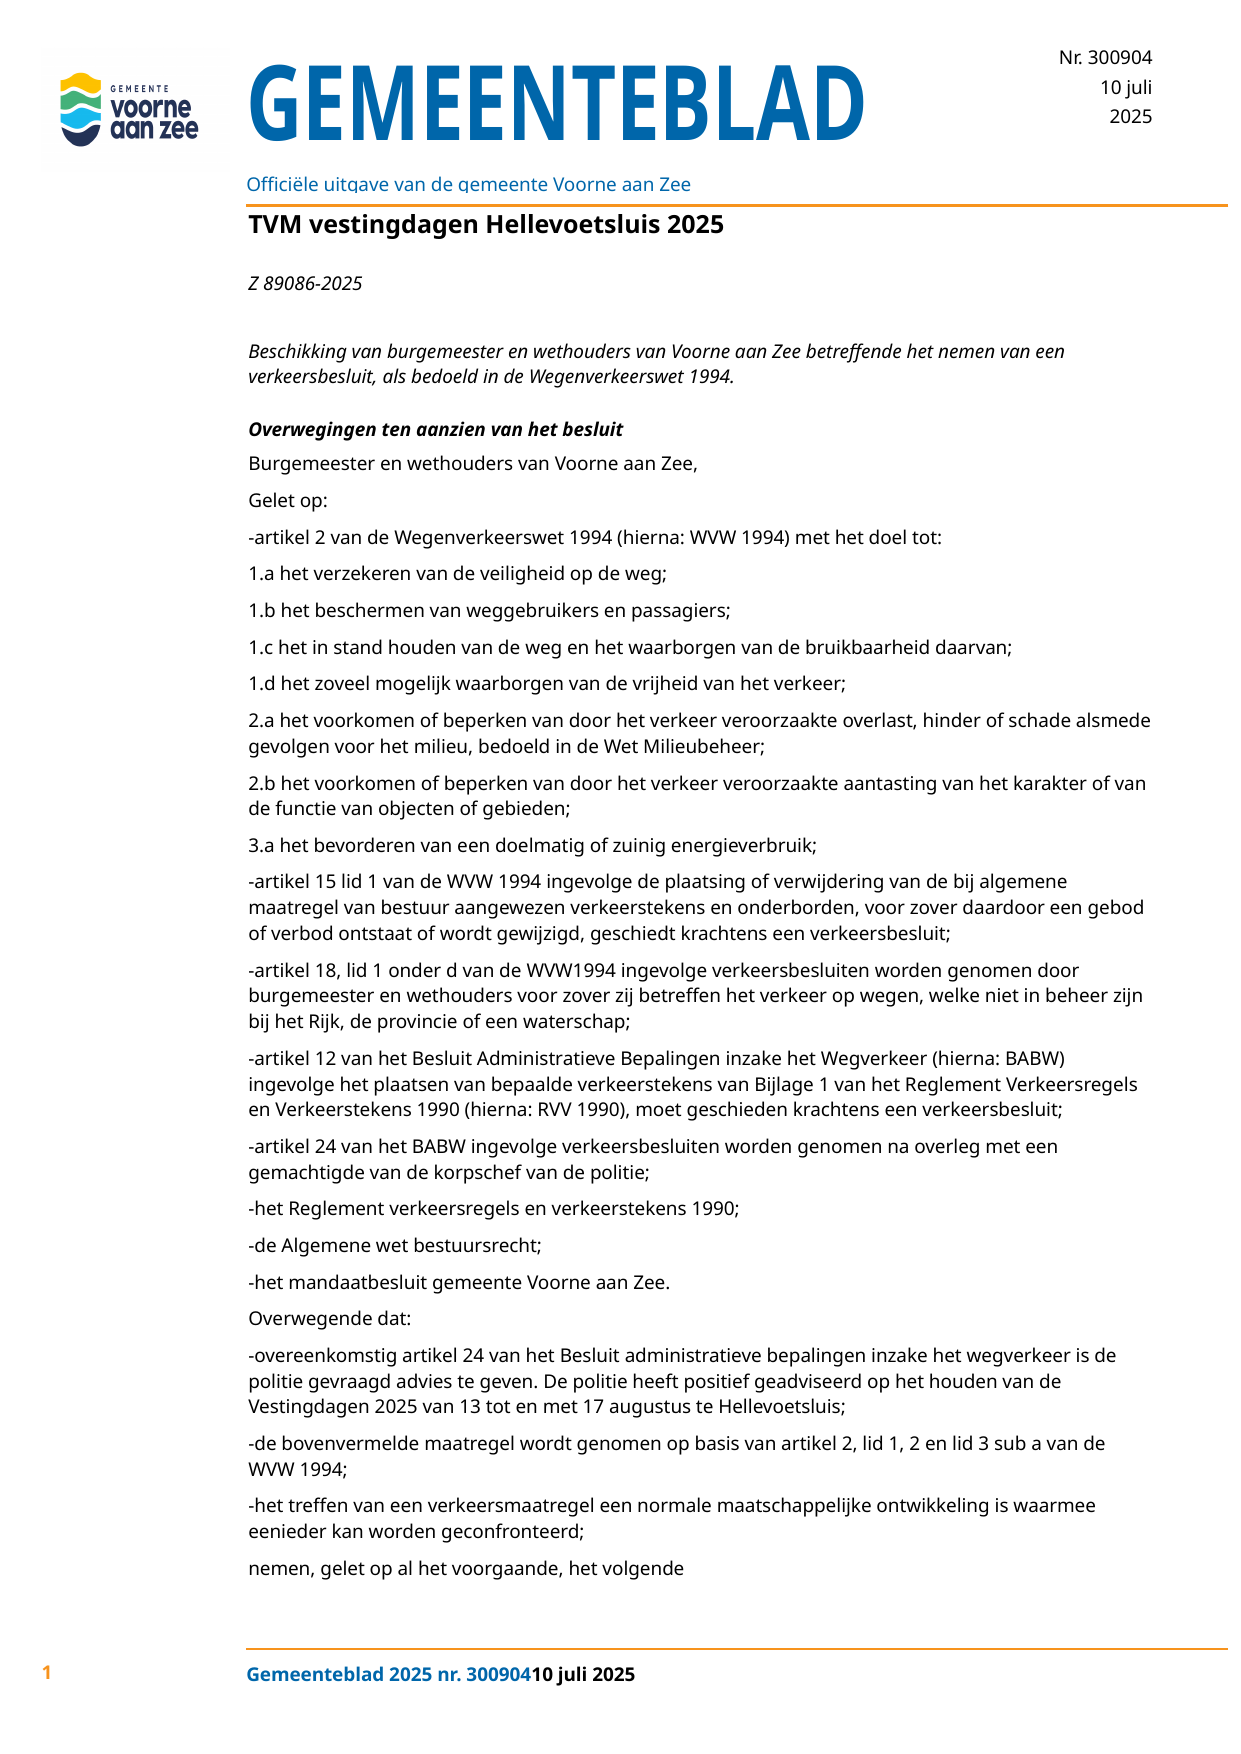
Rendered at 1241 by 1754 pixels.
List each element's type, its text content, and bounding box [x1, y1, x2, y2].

text 1.a het verzekeren van de veiligheid op de weg; [248, 561, 1152, 586]
text 3.a het bevorderen van een doelmatig of zuinig energieverbruik; [248, 832, 1152, 858]
text 1.b het beschermen van weggebruikers en passagiers; [248, 597, 1152, 623]
text -artikel 18, lid 1 onder d van de WVW1994 ingevolge verkeersbesluiten worden genomen door burgemeester en wethouders voor zover zij betreffen het verkeer op wegen, welke niet in beheer zijn bij het Rijk, de provincie of een waterschap; [248, 957, 1152, 1034]
text -het treffen van een verkeersmaatregel een normale maatschappelijke ontwikkeling is waarmee eenieder kan worden geconfronteerd; [248, 1493, 1152, 1544]
text nemen, gelet op al het voorgaande, het volgende [248, 1555, 1152, 1581]
text -artikel 24 van het BABW ingevolge verkeersbesluiten worden genomen na overleg met een gemachtigde van de korpschef van de politie; [248, 1133, 1152, 1184]
text 2.b het voorkomen of beperken van door het verkeer veroorzaakte aantasting van het karakter of van de functie van objecten of gebieden; [248, 770, 1152, 821]
text -de Algemene wet bestuursrecht; [248, 1232, 1152, 1258]
text 1.c het in stand houden van de weg en het waarborgen van de bruikbaarheid daarvan; [248, 634, 1152, 660]
text -overeenkomstig artikel 24 van het Besluit administratieve bepalingen inzake het wegverkeer is de politie gevraagd advies te geven. De politie heeft positief geadviseerd op het houden van de Vestingdagen 2025 van 13 tot en met 17 augustus te Hellevoetsluis; [248, 1342, 1152, 1419]
text -het mandaatbesluit gemeente Voorne aan Zee. [248, 1269, 1152, 1294]
picture [41, 47, 231, 172]
text 1.d het zoveel mogelijk waarborgen van de vrijheid van het verkeer; [248, 671, 1152, 696]
text -artikel 2 van de Wegenverkeerswet 1994 (hierna: WVW 1994) met het doel tot: [248, 524, 1152, 550]
text Overwegingen ten aanzien van het besluit [248, 417, 1152, 442]
text Burgemeester en wethouders van Voorne aan Zee, [248, 451, 1152, 476]
text 2.a het voorkomen of beperken van door het verkeer veroorzaakte overlast, hinder of schade alsmede gevolgen voor het milieu, bedoeld in de Wet Milieubeheer; [248, 707, 1152, 759]
text Z 89086-2025 [248, 270, 1152, 296]
text -het Reglement verkeersregels en verkeerstekens 1990; [248, 1196, 1152, 1221]
text TVM vestingdagen Hellevoetsluis 2025 [248, 207, 1152, 241]
text -de bovenvermelde maatregel wordt genomen op basis van artikel 2, lid 1, 2 en lid 3 sub a van de WVW 1994; [248, 1430, 1152, 1482]
text Beschikking van burgemeester en wethouders van Voorne aan Zee betreffende het nemen van een verkeersbesluit, als bedoeld in de Wegenverkeerswet 1994. [248, 338, 1152, 389]
text Gelet op: [248, 487, 1152, 513]
text -artikel 12 van het Besluit Administratieve Bepalingen inzake het Wegverkeer (hierna: BABW) ingevolge het plaatsen van bepaalde verkeerstekens van Bijlage 1 van het Reglement Verkeersregels en Verkeerstekens 1990 (hierna: RVV 1990), moet geschieden krachtens een verkeersbesluit; [248, 1045, 1152, 1122]
text Overwegende dat: [248, 1306, 1152, 1331]
text -artikel 15 lid 1 van de WVW 1994 ingevolge de plaatsing of verwijdering van de bij algemene maatregel van bestuur aangewezen verkeerstekens en onderborden, voor zover daardoor een gebod of verbod ontstaat of wordt gewijzigd, geschiedt krachtens een verkeersbesluit; [248, 869, 1152, 946]
